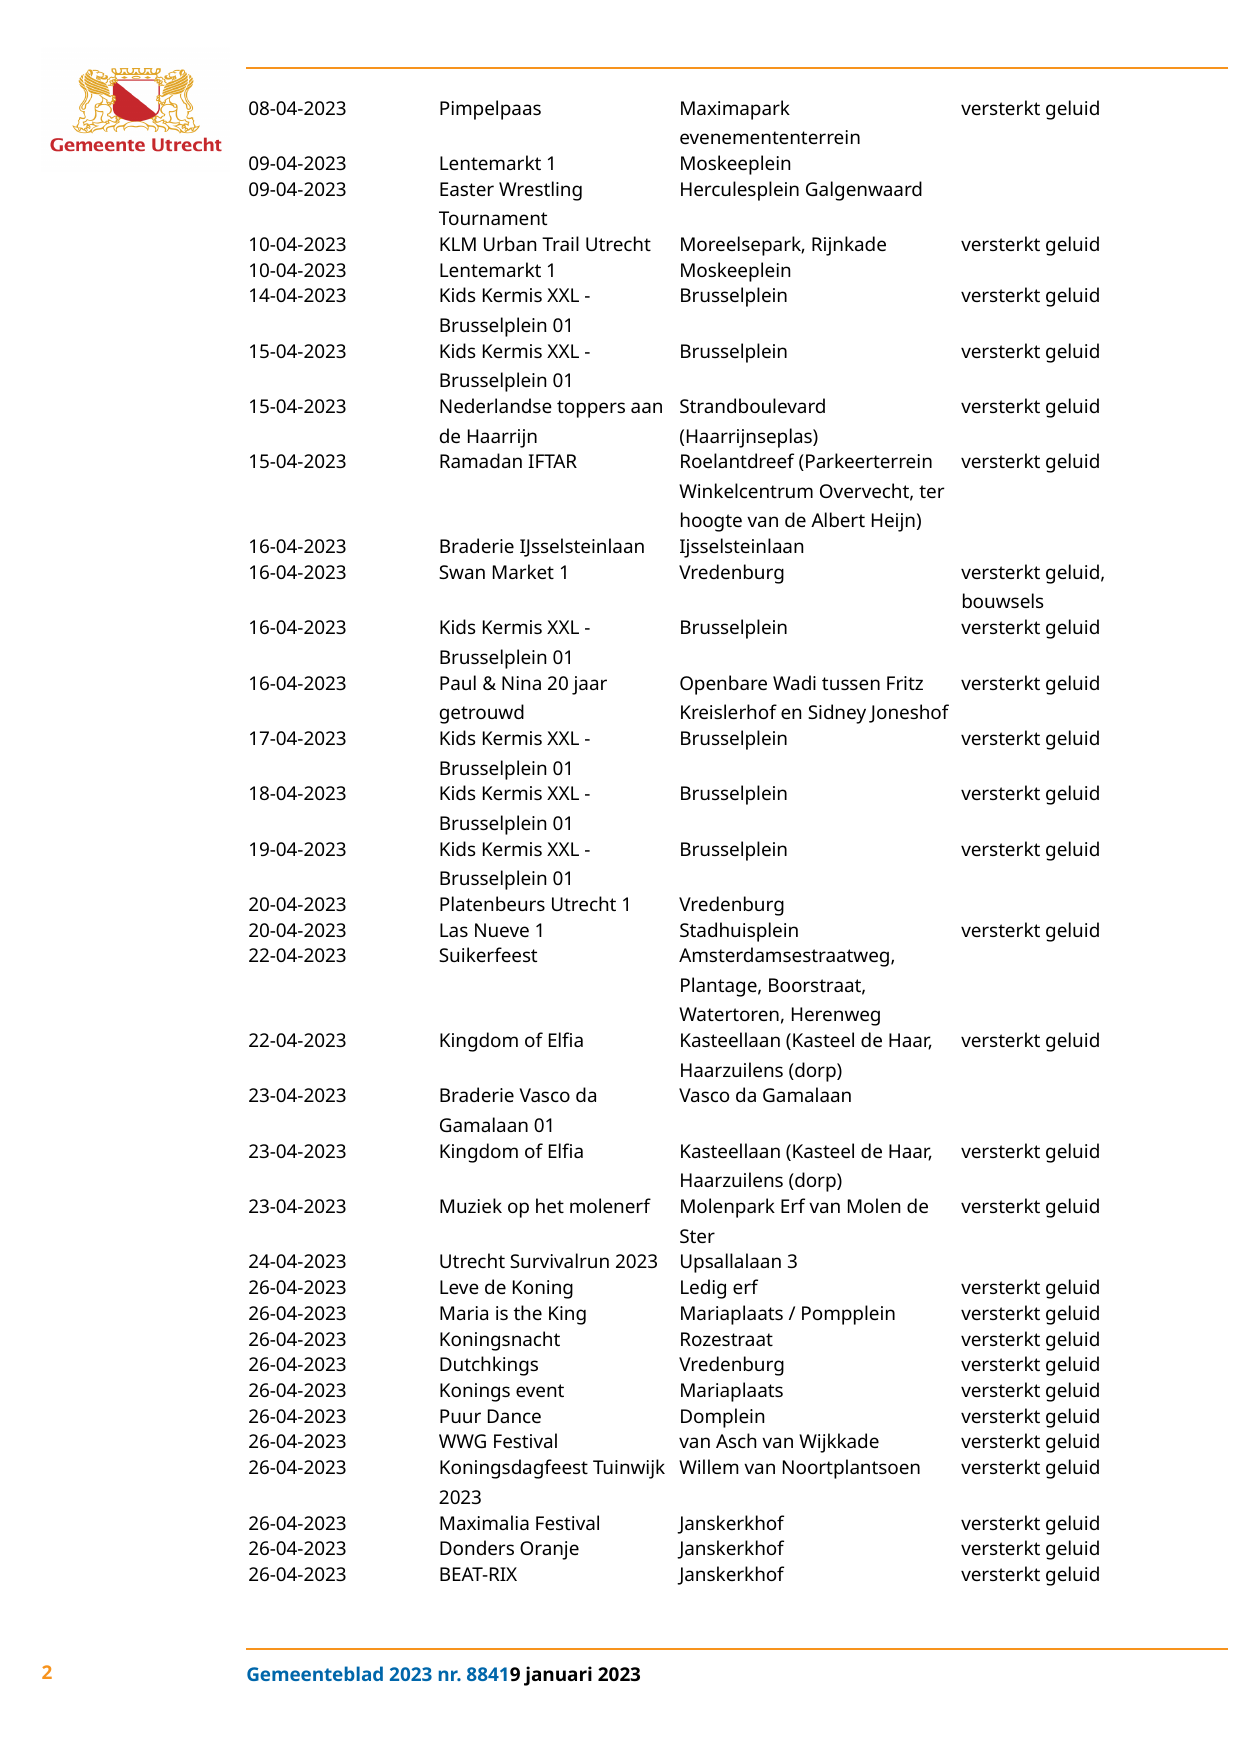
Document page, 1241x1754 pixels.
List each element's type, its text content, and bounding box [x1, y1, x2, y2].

table_cell Maximapark evenemententerrein [679, 95, 961, 150]
table_cell 26-04-2023 [248, 1403, 439, 1429]
table_cell versterkt geluid [961, 283, 1152, 338]
table_cell Janskerkhof [679, 1561, 961, 1587]
table_cell Suikerfeest [439, 943, 679, 1027]
table_cell Utrecht Survivalrun 2023 [439, 1249, 679, 1274]
table_cell Roelantdreef (Parkeerterrein Winkelcentrum Overvecht, ter hoogte van de Albert Heijn) [679, 449, 961, 533]
table_cell Las Nueve 1 [439, 917, 679, 942]
table_cell 26-04-2023 [248, 1326, 439, 1352]
table_cell Amsterdamsestraatweg, Plantage, Boorstraat, Watertoren, Herenweg [679, 943, 961, 1027]
table_cell versterkt geluid [961, 1352, 1152, 1377]
table_cell Maria is the King [439, 1300, 679, 1326]
table_cell WWG Festival [439, 1429, 679, 1454]
table_cell Konings event [439, 1377, 679, 1403]
table_cell Molenpark Erf van Molen de Ster [679, 1193, 961, 1249]
table_cell versterkt geluid [961, 338, 1152, 393]
table_cell Paul & Nina 20 jaar getrouwd [439, 670, 679, 725]
table_cell 15-04-2023 [248, 449, 439, 533]
table_cell Domplein [679, 1403, 961, 1429]
table_cell Brusselplein [679, 615, 961, 670]
table_cell 10-04-2023 [248, 257, 439, 283]
table_cell 26-04-2023 [248, 1510, 439, 1536]
table_cell Upsallalaan 3 [679, 1249, 961, 1274]
table_cell 26-04-2023 [248, 1429, 439, 1454]
table_cell 19-04-2023 [248, 836, 439, 891]
table_cell Janskerkhof [679, 1510, 961, 1536]
table_cell [961, 891, 1152, 917]
table_cell 16-04-2023 [248, 534, 439, 559]
table_cell versterkt geluid [961, 1300, 1152, 1326]
table_cell Nederlandse toppers aan de Haarrijn [439, 393, 679, 448]
table_cell Ijsselsteinlaan [679, 534, 961, 559]
table_cell versterkt geluid [961, 917, 1152, 942]
table_cell Mariaplaats / Pompplein [679, 1300, 961, 1326]
table_cell Maximalia Festival [439, 1510, 679, 1536]
table_cell versterkt geluid [961, 1561, 1152, 1587]
table_cell Dutchkings [439, 1352, 679, 1377]
table_cell Vredenburg [679, 559, 961, 614]
table_cell 26-04-2023 [248, 1300, 439, 1326]
table_cell versterkt geluid [961, 1536, 1152, 1561]
table_cell Rozestraat [679, 1326, 961, 1352]
table_cell Openbare Wadi tussen Fritz Kreislerhof en Sidney Joneshof [679, 670, 961, 725]
table_cell Kids Kermis XXL - Brusselplein 01 [439, 338, 679, 393]
table_cell [961, 943, 1152, 1027]
table_cell 20-04-2023 [248, 891, 439, 917]
table_cell Kingdom of Elfia [439, 1028, 679, 1083]
table_cell Ramadan IFTAR [439, 449, 679, 533]
table_cell versterkt geluid [961, 1510, 1152, 1536]
table_cell Strandboulevard (Haarrijnseplas) [679, 393, 961, 448]
table_cell versterkt geluid [961, 1326, 1152, 1352]
table_cell [961, 534, 1152, 559]
table_cell Donders Oranje [439, 1536, 679, 1561]
table_cell versterkt geluid [961, 1274, 1152, 1300]
table_cell Willem van Noortplantsoen [679, 1455, 961, 1510]
table_cell Moskeeplein [679, 150, 961, 176]
table_cell versterkt geluid [961, 1193, 1152, 1249]
table_cell [961, 257, 1152, 283]
table_cell [961, 176, 1152, 231]
table_cell Kingdom of Elfia [439, 1138, 679, 1193]
table_cell versterkt geluid [961, 1455, 1152, 1510]
table_cell versterkt geluid [961, 670, 1152, 725]
table_cell 26-04-2023 [248, 1455, 439, 1510]
table_cell 26-04-2023 [248, 1561, 439, 1587]
table_cell [961, 150, 1152, 176]
table_cell 26-04-2023 [248, 1536, 439, 1561]
table_cell 23-04-2023 [248, 1138, 439, 1193]
table_cell Koningsdagfeest Tuinwijk 2023 [439, 1455, 679, 1510]
table_cell versterkt geluid [961, 449, 1152, 533]
table_cell versterkt geluid [961, 836, 1152, 891]
table_cell Brusselplein [679, 780, 961, 836]
table_cell Vasco da Gamalaan [679, 1083, 961, 1138]
table_cell Leve de Koning [439, 1274, 679, 1300]
table_cell Easter Wrestling Tournament [439, 176, 679, 231]
table_cell 14-04-2023 [248, 283, 439, 338]
table_cell Lentemarkt 1 [439, 257, 679, 283]
table_cell versterkt geluid [961, 1429, 1152, 1454]
table_cell Kids Kermis XXL - Brusselplein 01 [439, 283, 679, 338]
table_cell 17-04-2023 [248, 725, 439, 780]
table_cell versterkt geluid [961, 231, 1152, 257]
table_cell versterkt geluid [961, 1377, 1152, 1403]
picture [41, 47, 231, 172]
table_cell Brusselplein [679, 283, 961, 338]
table_cell 22-04-2023 [248, 943, 439, 1027]
table_cell 23-04-2023 [248, 1193, 439, 1249]
table_cell Kids Kermis XXL - Brusselplein 01 [439, 615, 679, 670]
table_cell Herculesplein Galgenwaard [679, 176, 961, 231]
table_cell 10-04-2023 [248, 231, 439, 257]
table_cell Mariaplaats [679, 1377, 961, 1403]
table_cell 22-04-2023 [248, 1028, 439, 1083]
table_cell versterkt geluid [961, 780, 1152, 836]
table_cell Pimpelpaas [439, 95, 679, 150]
table_cell van Asch van Wijkkade [679, 1429, 961, 1454]
table_cell 16-04-2023 [248, 670, 439, 725]
table_cell versterkt geluid [961, 725, 1152, 780]
table_cell Platenbeurs Utrecht 1 [439, 891, 679, 917]
table_cell versterkt geluid [961, 95, 1152, 150]
table_cell Brusselplein [679, 725, 961, 780]
table_cell versterkt geluid [961, 1138, 1152, 1193]
table_cell Swan Market 1 [439, 559, 679, 614]
table_cell 26-04-2023 [248, 1352, 439, 1377]
table_cell Vredenburg [679, 1352, 961, 1377]
table_cell Kids Kermis XXL - Brusselplein 01 [439, 725, 679, 780]
table_cell 15-04-2023 [248, 393, 439, 448]
table_cell Brusselplein [679, 338, 961, 393]
table_cell 18-04-2023 [248, 780, 439, 836]
table_cell BEAT-RIX [439, 1561, 679, 1587]
table_cell Puur Dance [439, 1403, 679, 1429]
table_cell 16-04-2023 [248, 615, 439, 670]
table_cell Stadhuisplein [679, 917, 961, 942]
table_cell 15-04-2023 [248, 338, 439, 393]
table_cell Kasteellaan (Kasteel de Haar, Haarzuilens (dorp) [679, 1028, 961, 1083]
table_cell Braderie Vasco da Gamalaan 01 [439, 1083, 679, 1138]
table_cell Kids Kermis XXL - Brusselplein 01 [439, 780, 679, 836]
table_cell versterkt geluid [961, 393, 1152, 448]
table_cell Brusselplein [679, 836, 961, 891]
table_cell 20-04-2023 [248, 917, 439, 942]
table_cell Braderie IJsselsteinlaan [439, 534, 679, 559]
table_cell versterkt geluid [961, 1028, 1152, 1083]
table_cell versterkt geluid [961, 1403, 1152, 1429]
table_cell Moskeeplein [679, 257, 961, 283]
table_cell [961, 1249, 1152, 1274]
table_cell 08-04-2023 [248, 95, 439, 150]
table_cell [961, 1083, 1152, 1138]
table_cell Kids Kermis XXL - Brusselplein 01 [439, 836, 679, 891]
table_cell 26-04-2023 [248, 1274, 439, 1300]
table_cell KLM Urban Trail Utrecht [439, 231, 679, 257]
table_cell 09-04-2023 [248, 176, 439, 231]
table_cell versterkt geluid, bouwsels [961, 559, 1152, 614]
table_cell Kasteellaan (Kasteel de Haar, Haarzuilens (dorp) [679, 1138, 961, 1193]
table_cell 24-04-2023 [248, 1249, 439, 1274]
table_cell versterkt geluid [961, 615, 1152, 670]
table_cell Ledig erf [679, 1274, 961, 1300]
table_cell 09-04-2023 [248, 150, 439, 176]
table_cell Lentemarkt 1 [439, 150, 679, 176]
table_cell 26-04-2023 [248, 1377, 439, 1403]
table_cell Janskerkhof [679, 1536, 961, 1561]
table_cell Koningsnacht [439, 1326, 679, 1352]
table_cell Moreelsepark, Rijnkade [679, 231, 961, 257]
table_cell Vredenburg [679, 891, 961, 917]
table_cell Muziek op het molenerf [439, 1193, 679, 1249]
table_cell 23-04-2023 [248, 1083, 439, 1138]
table_cell 16-04-2023 [248, 559, 439, 614]
